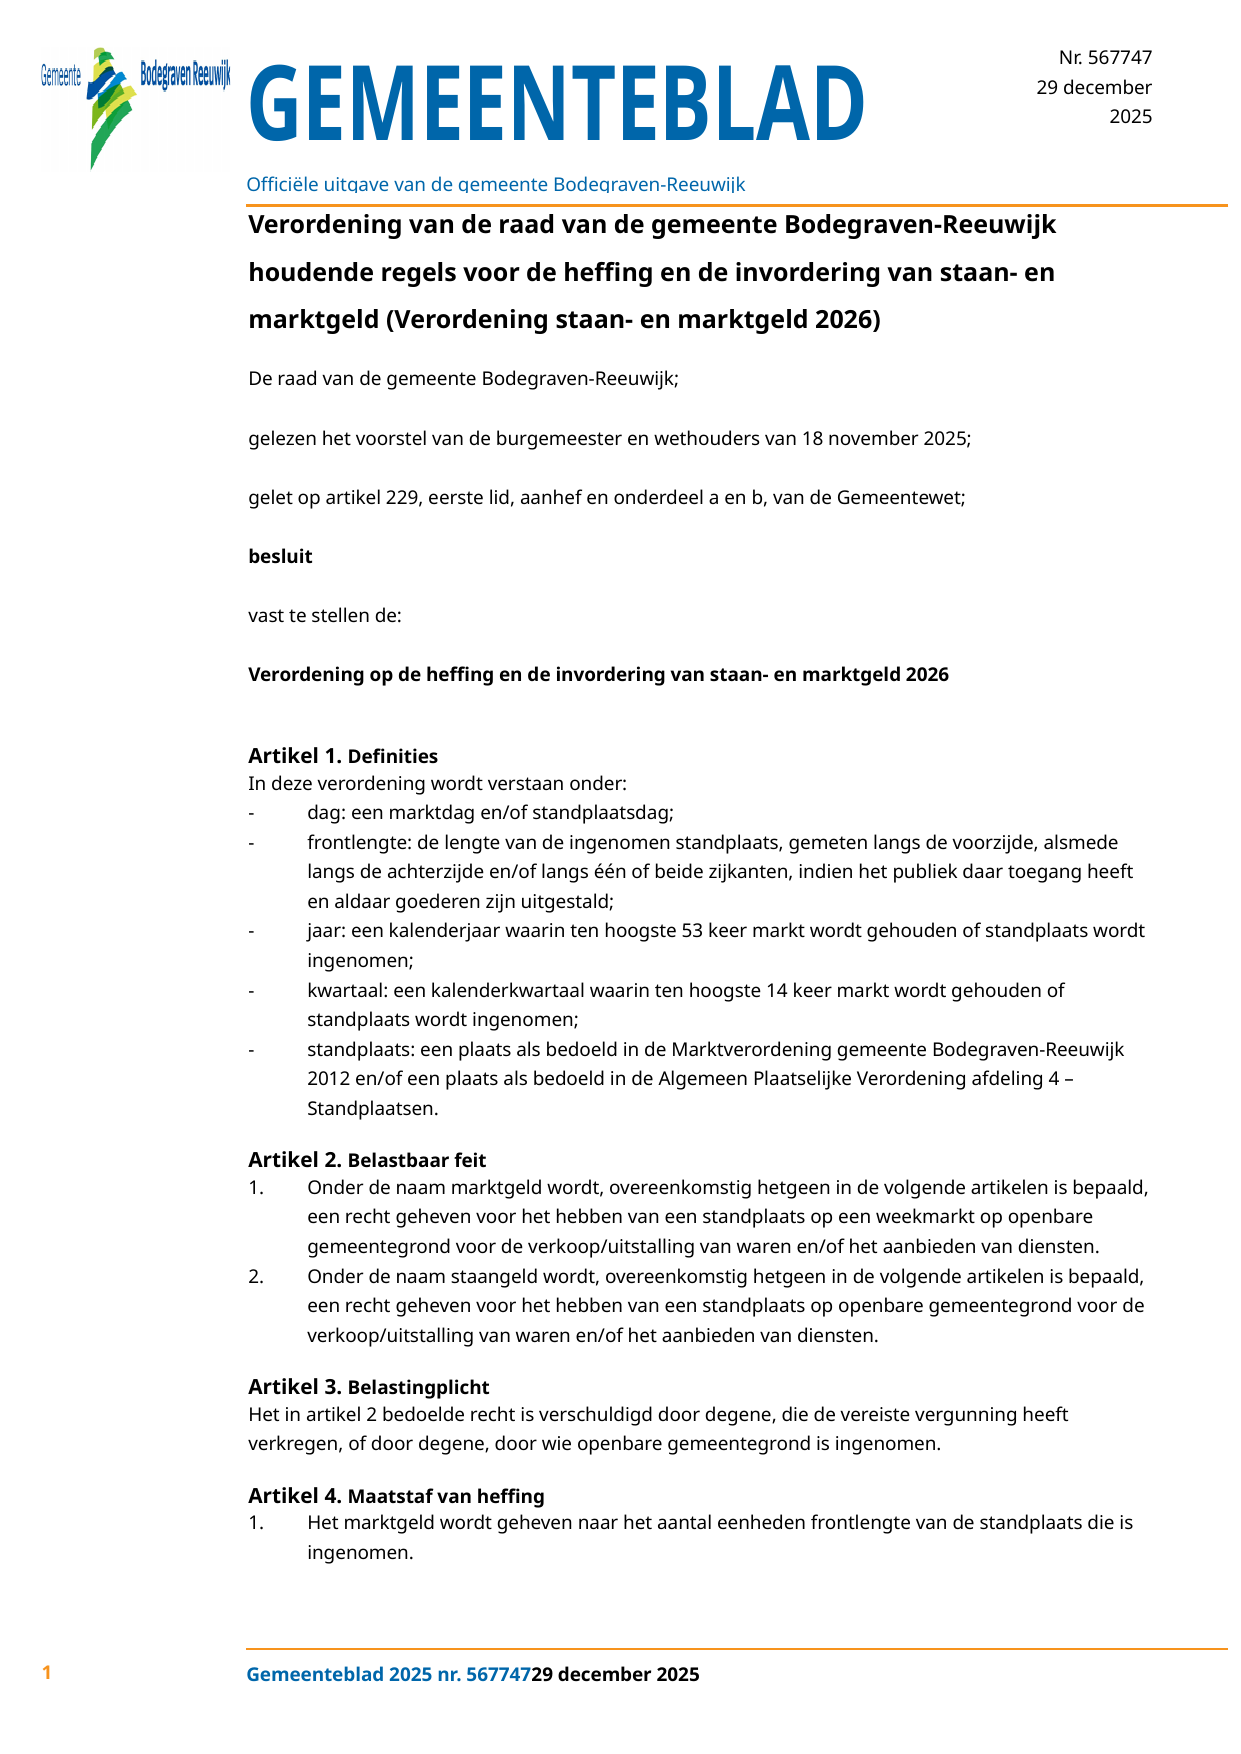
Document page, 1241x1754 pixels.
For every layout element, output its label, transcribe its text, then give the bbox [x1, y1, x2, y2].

text gelet op artikel 229, eerste lid, aanhef en onderdeel a en b, van de Gemeentewet; [248, 484, 1152, 509]
text Artikel 3. Belastingplicht [248, 1372, 1152, 1401]
list jaar: een kalenderjaar waarin ten hoogste 53 keer markt wordt gehouden of standplaats wordt ingenomen; [248, 918, 1152, 973]
text In deze verordening wordt verstaan onder: [248, 770, 1152, 796]
text vast te stellen de: [248, 602, 1152, 628]
picture [41, 47, 231, 172]
text Verordening op de heffing en de invordering van staan- en marktgeld 2026 [248, 661, 1152, 687]
text gelezen het voorstel van de burgemeester en wethouders van 18 november 2025; [248, 425, 1152, 450]
text Artikel 4. Maatstaf van heffing [248, 1481, 1152, 1509]
text besluit [248, 543, 1152, 569]
text De raad van de gemeente Bodegraven-Reeuwijk; [248, 366, 1152, 391]
list Het marktgeld wordt geheven naar het aantal eenheden frontlengte van de standplaats die is ingenomen. [248, 1509, 1152, 1564]
list standplaats: een plaats als bedoeld in de Marktverordening gemeente Bodegraven-Reeuwijk 2012 en/of een plaats als bedoeld in de Algemeen Plaatselijke Verordening afdeling 4 – Standplaatsen. [248, 1036, 1152, 1121]
list kwartaal: een kalenderkwartaal waarin ten hoogste 14 keer markt wordt gehouden of standplaats wordt ingenomen; [248, 977, 1152, 1032]
text Het in artikel 2 bedoelde recht is verschuldigd door degene, die de vereiste vergunning heeft verkregen, of door degene, door wie openbare gemeentegrond is ingenomen. [248, 1401, 1152, 1456]
list Onder de naam marktgeld wordt, overeenkomstig hetgeen in de volgende artikelen is bepaald, een recht geheven voor het hebben van een standplaats op een weekmarkt op openbare gemeentegrond voor de verkoop/uitstalling van waren en/of het aanbieden van diensten. [248, 1174, 1152, 1259]
list dag: een marktdag en/of standplaatsdag; [248, 799, 1152, 825]
list frontlengte: de lengte van de ingenomen standplaats, gemeten langs de voorzijde, alsmede langs de achterzijde en/of langs één of beide zijkanten, indien het publiek daar toegang heeft en aldaar goederen zijn uitgestald; [248, 829, 1152, 914]
text Artikel 1. Definities [248, 741, 1152, 770]
list Onder de naam staangeld wordt, overeenkomstig hetgeen in de volgende artikelen is bepaald, een recht geheven voor het hebben van een standplaats op openbare gemeentegrond voor de verkoop/uitstalling van waren en/of het aanbieden van diensten. [248, 1263, 1152, 1348]
text Artikel 2. Belastbaar feit [248, 1146, 1152, 1174]
text Verordening van de raad van de gemeente Bodegraven-Reeuwijk houdende regels voor de heffing en de invordering van staan- en marktgeld (Verordening staan- en marktgeld 2026) [248, 207, 1152, 336]
